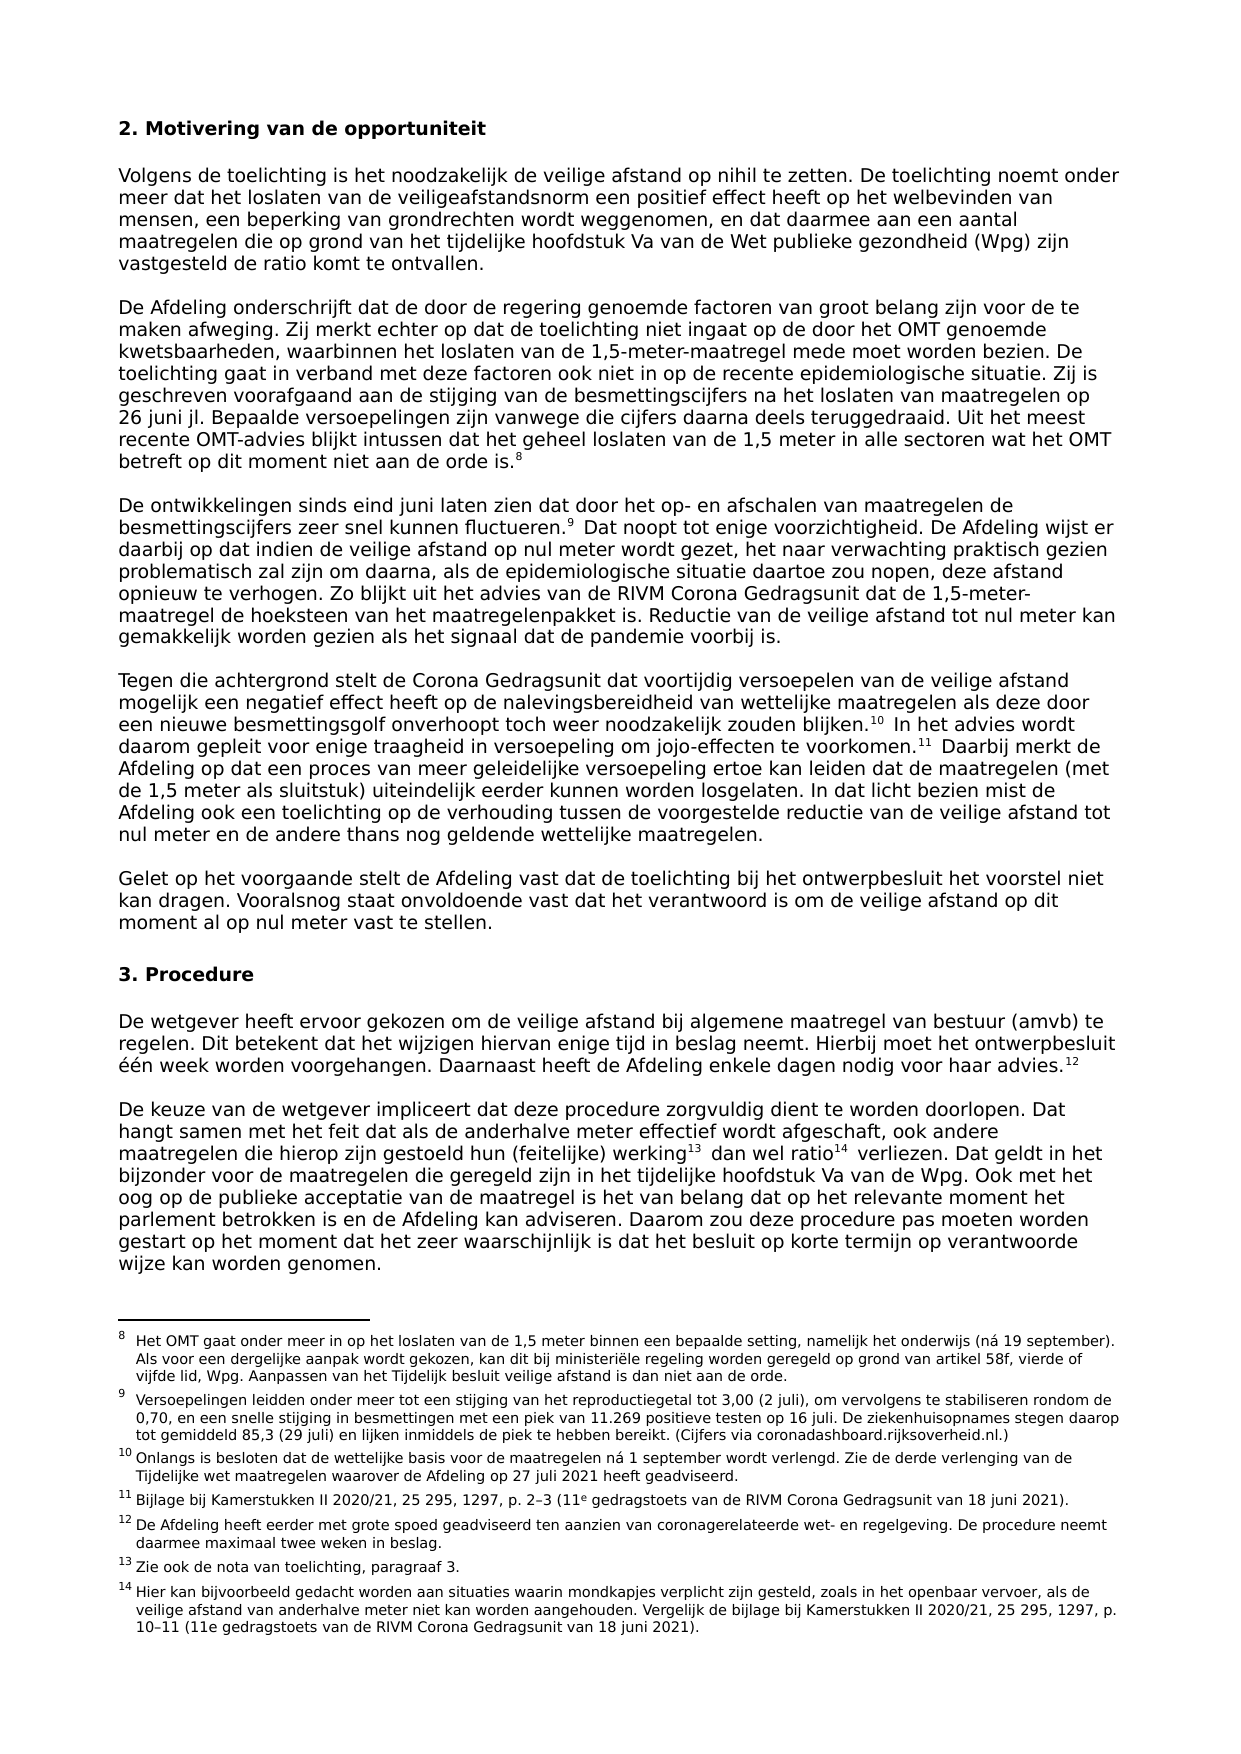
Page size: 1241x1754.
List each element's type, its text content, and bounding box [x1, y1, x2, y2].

text Tegen die achtergrond stelt de Corona Gedragsunit dat voortijdig versoepelen van de veilige afstand mogelijk een negatief effect heeft op de nalevingsbereidheid van wettelijke maatregelen als deze door een nieuwe besmettingsgolf onverhoopt toch weer noodzakelijk zouden blijken. In het advies wordt daarom gepleit voor enige traagheid in versoepeling om jojo-effecten te voorkomen. Daarbij merkt de Afdeling op dat een proces van meer geleidelijke versoepeling ertoe kan leiden dat de maatregelen (met de 1,5 meter als sluitstuk) uiteindelijk eerder kunnen worden losgelaten. In dat licht bezien mist de Afdeling ook een toelichting op de verhouding tussen de voorgestelde reductie van de veilige afstand tot nul meter en de andere thans nog geldende wettelijke maatregelen. [118, 670, 1122, 846]
text De wetgever heeft ervoor gekozen om de veilige afstand bij algemene maatregel van bestuur (amvb) te regelen. Dit betekent dat het wijzigen hiervan enige tijd in beslag neemt. Hierbij moet het ontwerpbesluit één week worden voorgehangen. Daarnaast heeft de Afdeling enkele dagen nodig voor haar advies. [118, 1011, 1122, 1077]
text Onlangs is besloten dat de wettelijke basis voor de maatregelen ná 1 september wordt verlengd. Zie de derde verlenging van de Tijdelijke wet maatregelen waarover de Afdeling op 27 juli 2021 heeft geadviseerd. [118, 1446, 1122, 1485]
text De Afdeling heeft eerder met grote spoed geadviseerd ten aanzien van coronagerelateerde wet- en regelgeving. De procedure neemt daarmee maximaal twee weken in beslag. [118, 1513, 1122, 1552]
text Volgens de toelichting is het noodzakelijk de veilige afstand op nihil te zetten. De toelichting noemt onder meer dat het loslaten van de veiligeafstandsnorm een positief effect heeft op het welbevinden van mensen, een beperking van grondrechten wordt weggenomen, en dat daarmee aan een aantal maatregelen die op grond van het tijdelijke hoofdstuk Va van de Wet publieke gezondheid (Wpg) zijn vastgesteld de ratio komt te ontvallen. [118, 165, 1122, 275]
text Bijlage bij Kamerstukken II 2020/21, 25 295, 1297, p. 2–3 (11e gedragstoets van de RIVM Corona Gedragsunit van 18 juni 2021). [118, 1488, 1122, 1510]
text Zie ook de nota van toelichting, paragraaf 3. [118, 1555, 1122, 1577]
subtitle 3. Procedure [118, 964, 1122, 986]
subtitle 2. Motivering van de opportuniteit [118, 118, 1122, 140]
text De Afdeling onderschrijft dat de door de regering genoemde factoren van groot belang zijn voor de te maken afweging. Zij merkt echter op dat de toelichting niet ingaat op de door het OMT genoemde kwetsbaarheden, waarbinnen het loslaten van de 1,5-meter-maatregel mede moet worden bezien. De toelichting gaat in verband met deze factoren ook niet in op de recente epidemiologische situatie. Zij is geschreven voorafgaand aan de stijging van de besmettingscijfers na het loslaten van maatregelen op 26 juni jl. Bepaalde versoepelingen zijn vanwege die cijfers daarna deels teruggedraaid. Uit het meest recente OMT-advies blijkt intussen dat het geheel loslaten van de 1,5 meter in alle sectoren wat het OMT betreft op dit moment niet aan de orde is. [118, 297, 1122, 473]
text Het OMT gaat onder meer in op het loslaten van de 1,5 meter binnen een bepaalde setting, namelijk het onderwijs (ná 19 september). Als voor een dergelijke aanpak wordt gekozen, kan dit bij ministeriële regeling worden geregeld op grond van artikel 58f, vierde of vijfde lid, Wpg. Aanpassen van het Tijdelijk besluit veilige afstand is dan niet aan de orde. [118, 1329, 1122, 1384]
text De ontwikkelingen sinds eind juni laten zien dat door het op- en afschalen van maatregelen de besmettingscijfers zeer snel kunnen fluctueren. Dat noopt tot enige voorzichtigheid. De Afdeling wijst er daarbij op dat indien de veilige afstand op nul meter wordt gezet, het naar verwachting praktisch gezien problematisch zal zijn om daarna, als de epidemiologische situatie daartoe zou nopen, deze afstand opnieuw te verhogen. Zo blijkt uit het advies van de RIVM Corona Gedragsunit dat de 1,5-meter-maatregel de hoeksteen van het maatregelenpakket is. Reductie van de veilige afstand tot nul meter kan gemakkelijk worden gezien als het signaal dat de pandemie voorbij is. [118, 494, 1122, 648]
text De keuze van de wetgever impliceert dat deze procedure zorgvuldig dient te worden doorlopen. Dat hangt samen met het feit dat als de anderhalve meter effectief wordt afgeschaft, ook andere maatregelen die hierop zijn gestoeld hun (feitelijke) werking dan wel ratio verliezen. Dat geldt in het bijzonder voor de maatregelen die geregeld zijn in het tijdelijke hoofdstuk Va van de Wpg. Ook met het oog op de publieke acceptatie van de maatregel is het van belang dat op het relevante moment het parlement betrokken is en de Afdeling kan adviseren. Daarom zou deze procedure pas moeten worden gestart op het moment dat het zeer waarschijnlijk is dat het besluit op korte termijn op verantwoorde wijze kan worden genomen. [118, 1099, 1122, 1274]
text Versoepelingen leidden onder meer tot een stijging van het reproductiegetal tot 3,00 (2 juli), om vervolgens te stabiliseren rondom de 0,70, en een snelle stijging in besmettingen met een piek van 11.269 positieve testen op 16 juli. De ziekenhuisopnames stegen daarop tot gemiddeld 85,3 (29 juli) en lijken inmiddels de piek te hebben bereikt. (Cijfers via coronadashboard.rijksoverheid.nl.) [118, 1387, 1122, 1443]
text Hier kan bijvoorbeeld gedacht worden aan situaties waarin mondkapjes verplicht zijn gesteld, zoals in het openbaar vervoer, als de veilige afstand van anderhalve meter niet kan worden aangehouden. Vergelijk de bijlage bij Kamerstukken II 2020/21, 25 295, 1297, p. 10–11 (11e gedragstoets van de RIVM Corona Gedragsunit van 18 juni 2021). [118, 1580, 1122, 1636]
text Gelet op het voorgaande stelt de Afdeling vast dat de toelichting bij het ontwerpbesluit het voorstel niet kan dragen. Vooralsnog staat onvoldoende vast dat het verantwoord is om de veilige afstand op dit moment al op nul meter vast te stellen. [118, 868, 1122, 934]
